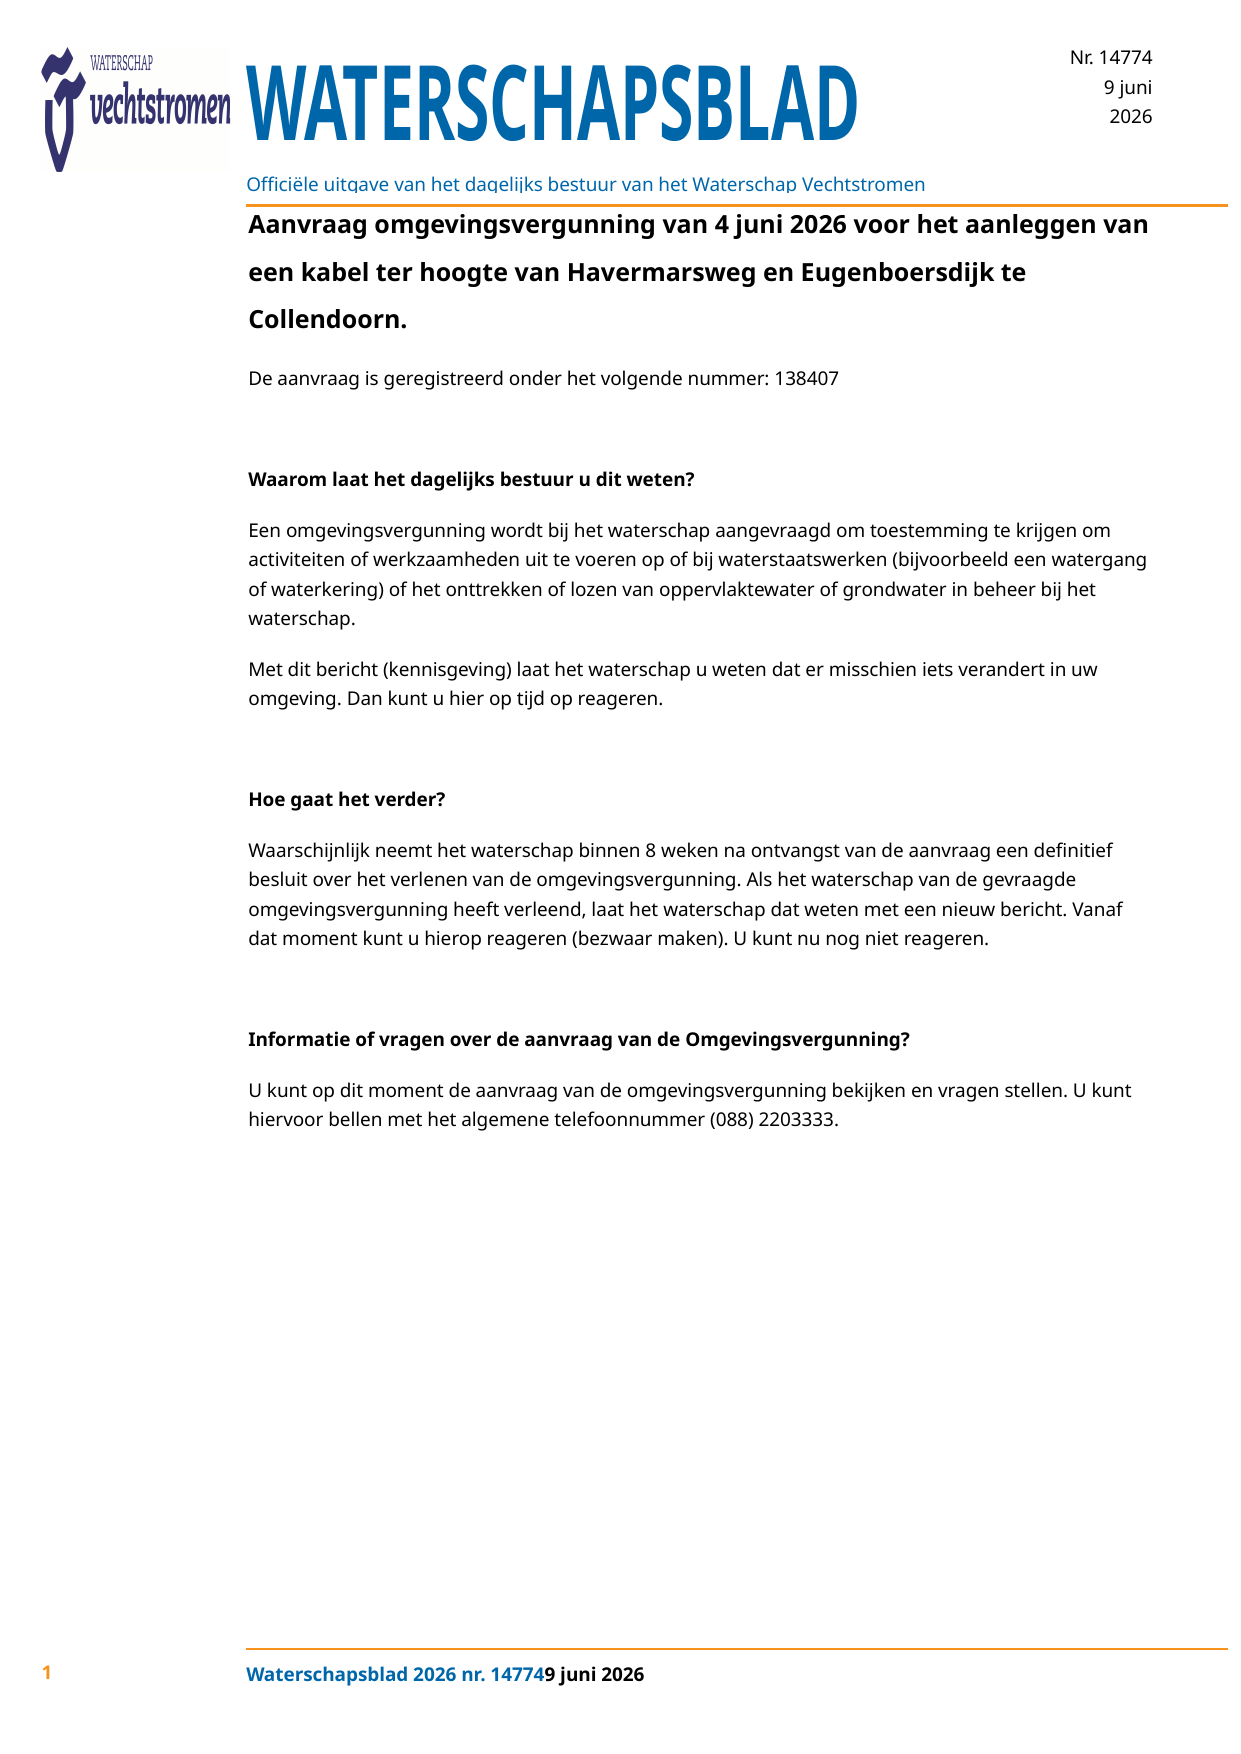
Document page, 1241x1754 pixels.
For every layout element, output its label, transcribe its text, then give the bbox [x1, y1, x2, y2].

text U kunt op dit moment de aanvraag van de omgevingsvergunning bekijken en vragen stellen. U kunt hiervoor bellen met het algemene telefoonnummer (088) 2203333. [248, 1077, 1152, 1132]
text Waarom laat het dagelijks bestuur u dit weten? [248, 466, 1152, 492]
text Een omgevingsvergunning wordt bij het waterschap aangevraagd om toestemming te krijgen om activiteiten of werkzaamheden uit te voeren op of bij waterstaatswerken (bijvoorbeeld een watergang of waterkering) of het onttrekken of lozen van oppervlaktewater of grondwater in beheer bij het waterschap. [248, 517, 1152, 631]
text Hoe gaat het verder? [248, 786, 1152, 812]
text Aanvraag omgevingsvergunning van 4 juni 2026 voor het aanleggen van een kabel ter hoogte van Havermarsweg en Eugenboersdijk te Collendoorn. [248, 207, 1152, 336]
text Waarschijnlijk neemt het waterschap binnen 8 weken na ontvangst van de aanvraag een definitief besluit over het verlenen van de omgevingsvergunning. Als het waterschap van de gevraagde omgevingsvergunning heeft verleend, laat het waterschap dat weten met een nieuw bericht. Vanaf dat moment kunt u hierop reageren (bezwaar maken). U kunt nu nog niet reageren. [248, 837, 1152, 951]
text Met dit bericht (kennisgeving) laat het waterschap u weten dat er misschien iets verandert in uw omgeving. Dan kunt u hier op tijd op reageren. [248, 656, 1152, 711]
picture [41, 47, 231, 172]
text De aanvraag is geregistreerd onder het volgende nummer: 138407 [248, 366, 1152, 391]
text Informatie of vragen over de aanvraag van de Omgevingsvergunning? [248, 1026, 1152, 1052]
